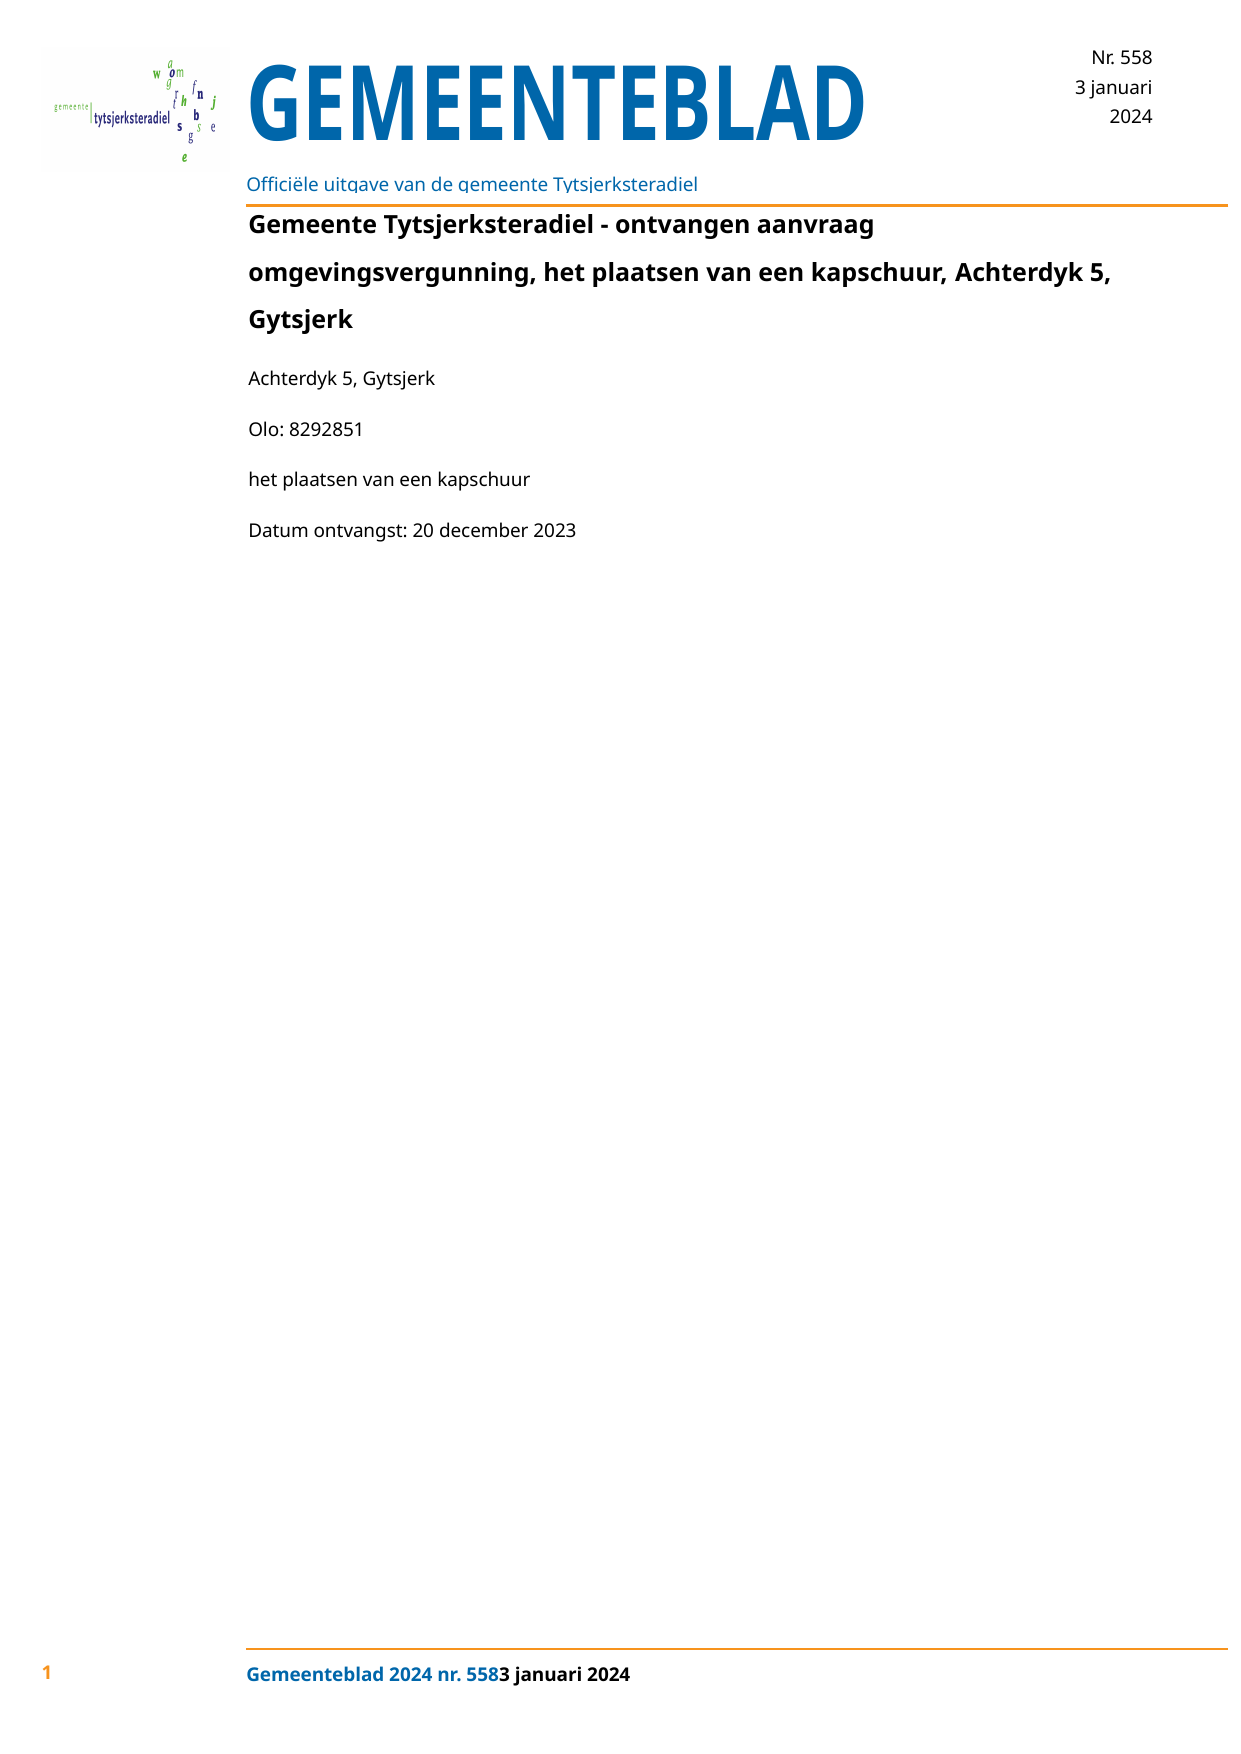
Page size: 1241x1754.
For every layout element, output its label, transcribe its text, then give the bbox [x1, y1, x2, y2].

text Datum ontvangst: 20 december 2023 [248, 517, 1152, 542]
text Olo: 8292851 [248, 416, 1152, 442]
text Achterdyk 5, Gytsjerk [248, 366, 1152, 391]
picture [41, 47, 231, 172]
text het plaatsen van een kapschuur [248, 466, 1152, 492]
text Gemeente Tytsjerksteradiel - ontvangen aanvraag omgevingsvergunning, het plaatsen van een kapschuur, Achterdyk 5, Gytsjerk [248, 207, 1152, 336]
